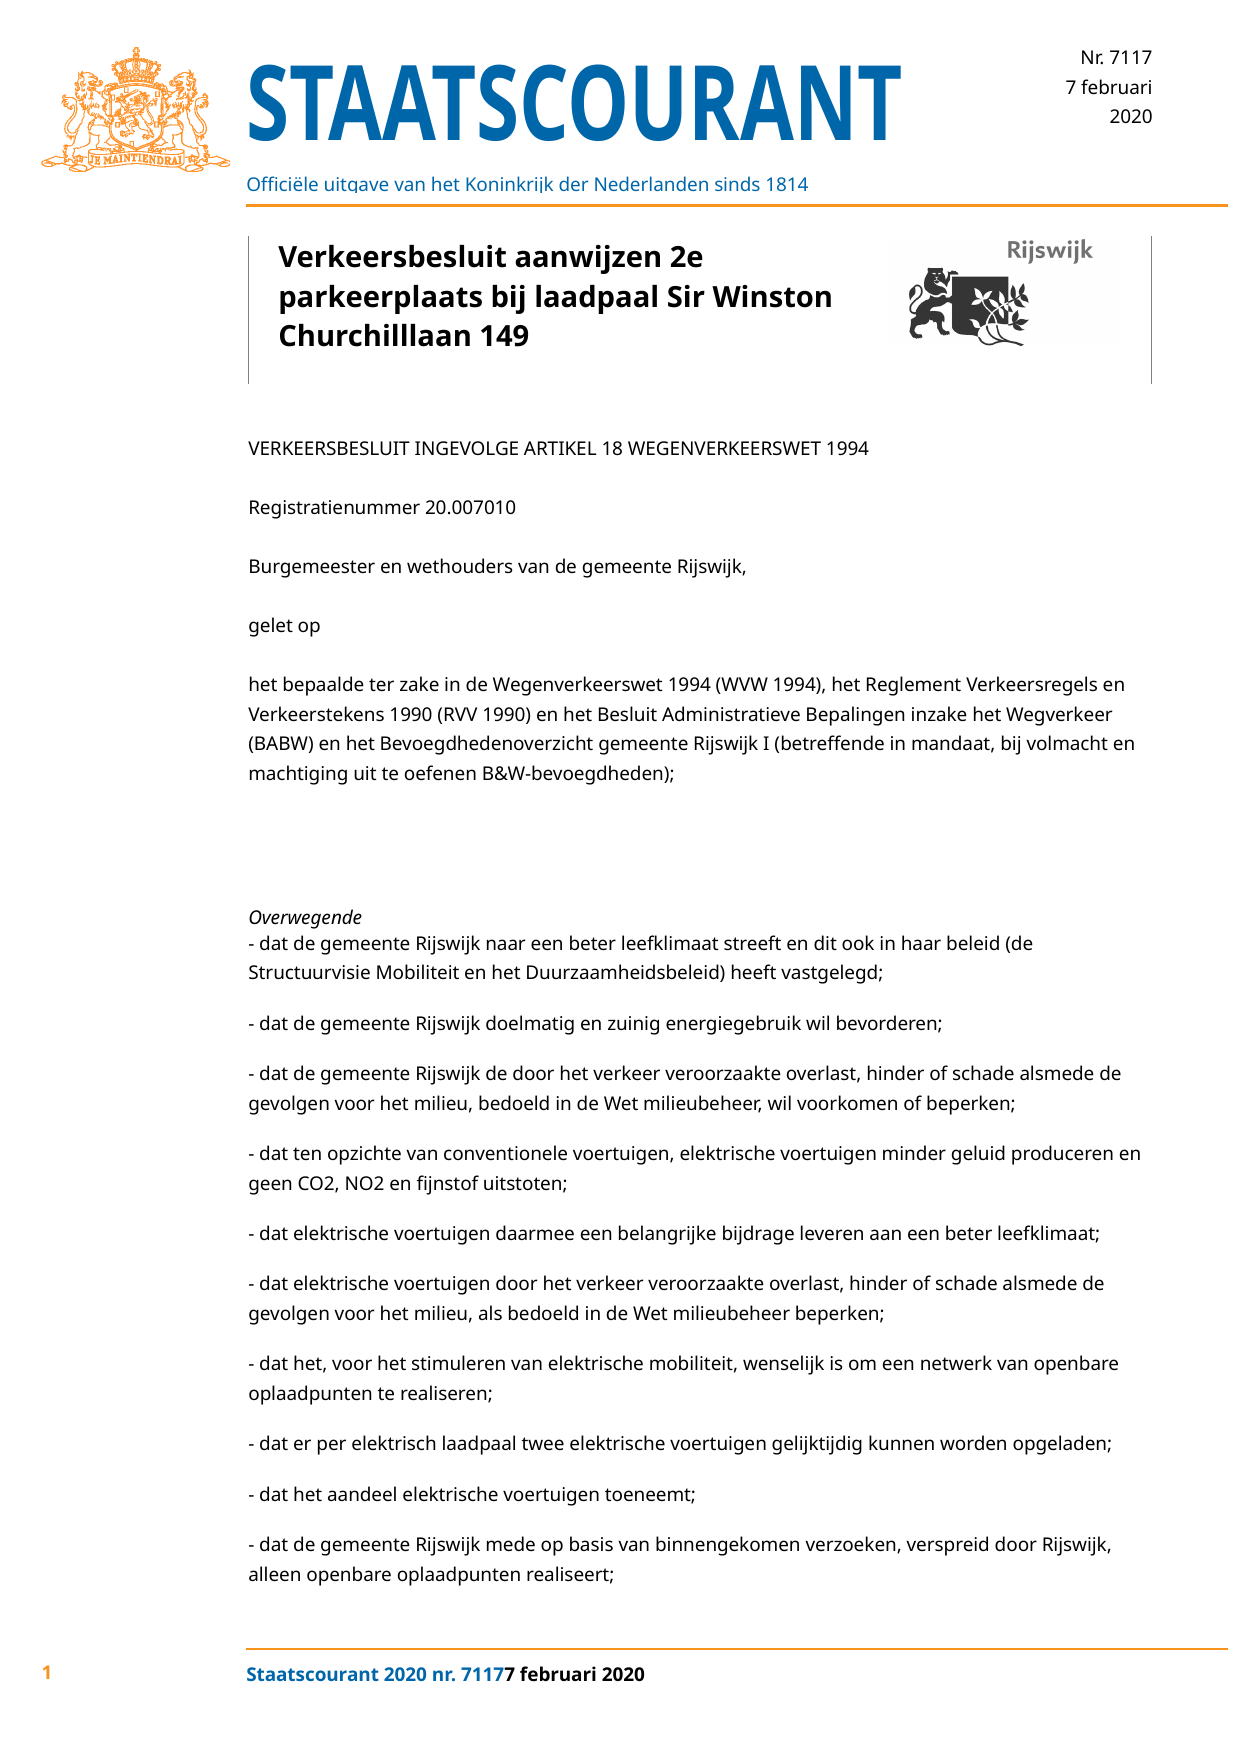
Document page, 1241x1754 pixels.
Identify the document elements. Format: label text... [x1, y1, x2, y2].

text - dat elektrische voertuigen daarmee een belangrijke bijdrage leveren aan een beter leefklimaat; [248, 1220, 1152, 1246]
text gelet op [248, 612, 1152, 638]
picture [882, 236, 1119, 348]
table_header Verkeersbesluit aanwijzen 2e parkeerplaats bij laadpaal Sir Winston Churchilllaan 149 [249, 236, 850, 384]
text - dat het, voor het stimuleren van elektrische mobiliteit, wenselijk is om een netwerk van openbare oplaadpunten te realiseren; [248, 1351, 1152, 1406]
text - dat elektrische voertuigen door het verkeer veroorzaakte overlast, hinder of schade alsmede de gevolgen voor het milieu, als bedoeld in de Wet milieubeheer beperken; [248, 1271, 1152, 1326]
text Registratienummer 20.007010 [248, 494, 1152, 519]
text - dat het aandeel elektrische voertuigen toeneemt; [248, 1481, 1152, 1507]
table_header [850, 236, 1151, 384]
text - dat de gemeente Rijswijk doelmatig en zuinig energiegebruik wil bevorderen; [248, 1010, 1152, 1036]
text Burgemeester en wethouders van de gemeente Rijswijk, [248, 553, 1152, 579]
text - dat de gemeente Rijswijk de door het verkeer veroorzaakte overlast, hinder of schade alsmede de gevolgen voor het milieu, bedoeld in de Wet milieubeheer, wil voorkomen of beperken; [248, 1060, 1152, 1116]
text VERKEERSBESLUIT INGEVOLGE ARTIKEL 18 WEGENVERKEERSWET 1994 [248, 435, 1152, 460]
picture [41, 47, 231, 172]
text - dat er per elektrisch laadpaal twee elektrische voertuigen gelijktijdig kunnen worden opgeladen; [248, 1431, 1152, 1456]
text - dat ten opzichte van conventionele voertuigen, elektrische voertuigen minder geluid produceren en geen CO2, NO2 en fijnstof uitstoten; [248, 1140, 1152, 1196]
text Overwegende [248, 904, 1152, 930]
text - dat de gemeente Rijswijk mede op basis van binnengekomen verzoeken, verspreid door Rijswijk, alleen openbare oplaadpunten realiseert; [248, 1531, 1152, 1587]
text het bepaalde ter zake in de Wegenverkeerswet 1994 (WVW 1994), het Reglement Verkeersregels en Verkeerstekens 1990 (RVV 1990) en het Besluit Administratieve Bepalingen inzake het Wegverkeer (BABW) en het Bevoegdhedenoverzicht gemeente Rijswijk I (betreffende in mandaat, bij volmacht en machtiging uit te oefenen B&W-bevoegdheden); [248, 671, 1152, 786]
text - dat de gemeente Rijswijk naar een beter leefklimaat streeft en dit ook in haar beleid (de Structuurvisie Mobiliteit en het Duurzaamheidsbeleid) heeft vastgelegd; [248, 930, 1152, 985]
